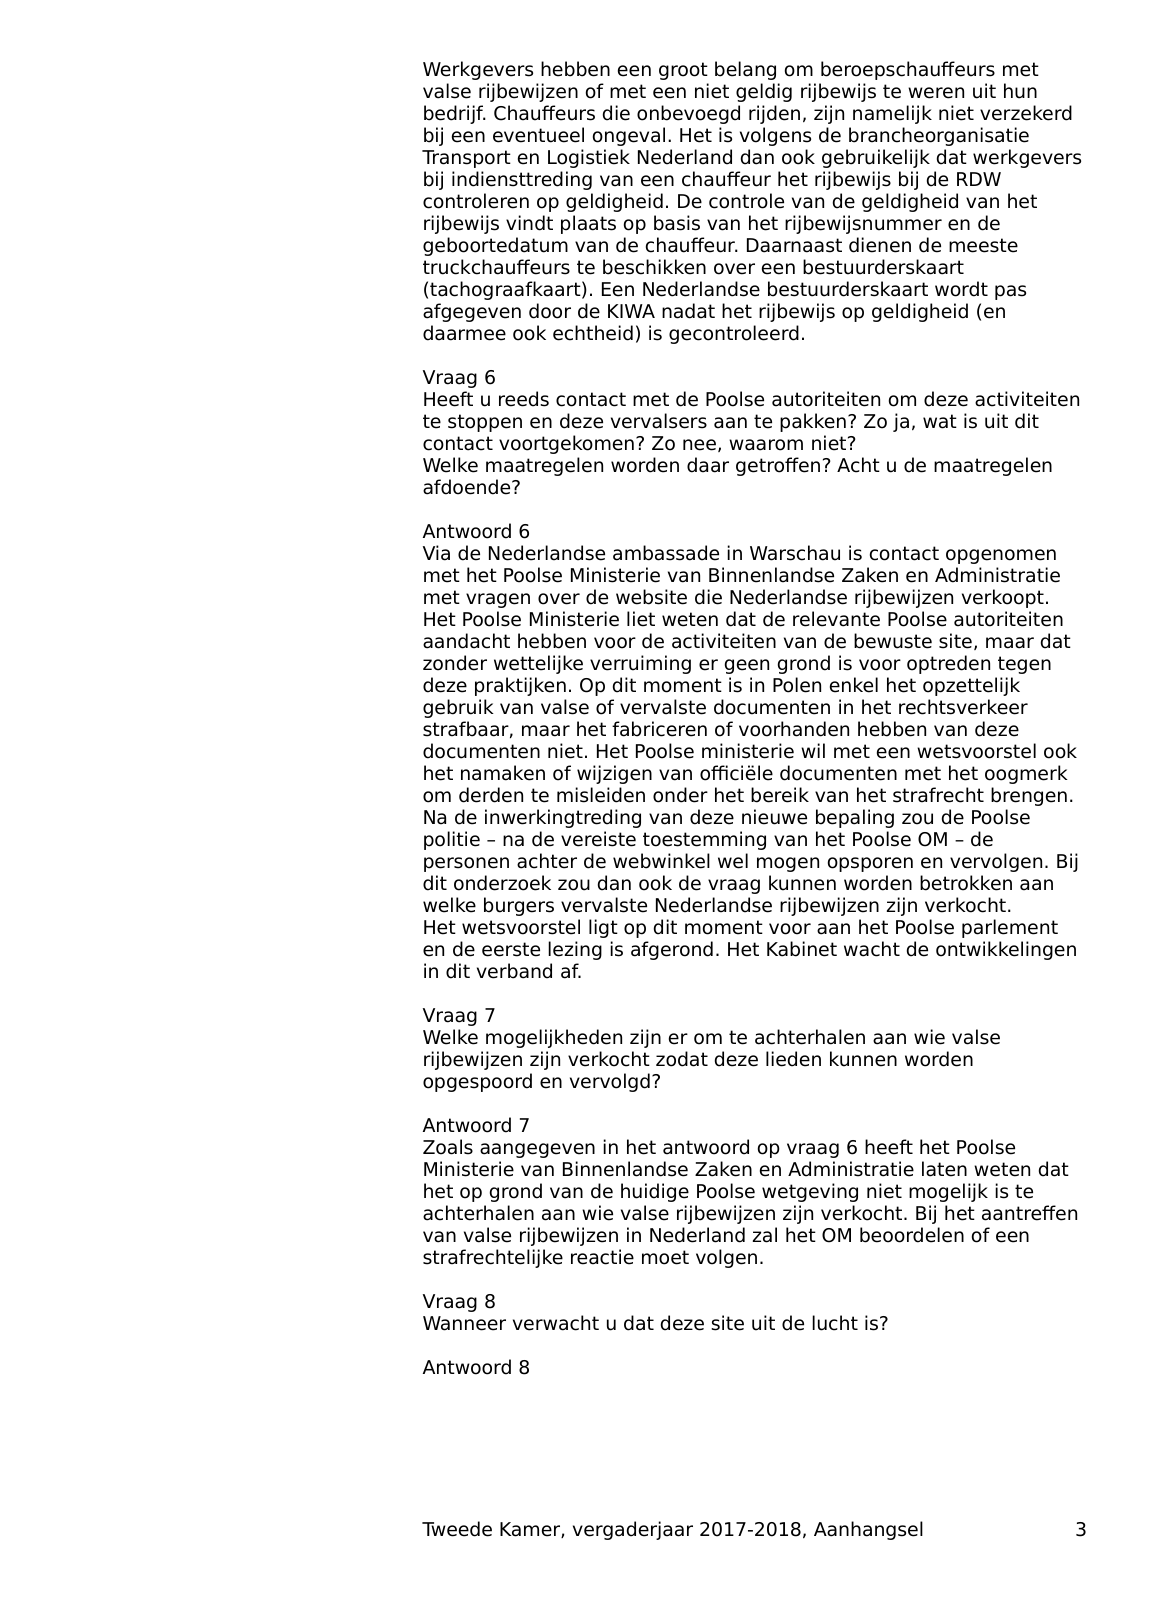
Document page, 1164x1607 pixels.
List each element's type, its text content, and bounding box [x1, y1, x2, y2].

text Antwoord 7 [422, 1115, 1087, 1137]
text Welke maatregelen worden daar getroffen? Acht u de maatregelen afdoende? [422, 455, 1087, 499]
text Via de Nederlandse ambassade in Warschau is contact opgenomen met het Poolse Ministerie van Binnenlandse Zaken en Administratie met vragen over de website die Nederlandse rijbewijzen verkoopt. [422, 543, 1087, 609]
text Het wetsvoorstel ligt op dit moment voor aan het Poolse parlement en de eerste lezing is afgerond. Het Kabinet wacht de ontwikkelingen in dit verband af. [422, 917, 1087, 983]
text Vraag 6 [422, 367, 1087, 389]
text Zoals aangegeven in het antwoord op vraag 6 heeft het Poolse Ministerie van Binnenlandse Zaken en Administratie laten weten dat het op grond van de huidige Poolse wetgeving niet mogelijk is te achterhalen aan wie valse rijbewijzen zijn verkocht. Bij het aantreffen van valse rijbewijzen in Nederland zal het OM beoordelen of een strafrechtelijke reactie moet volgen. [422, 1137, 1087, 1269]
text Antwoord 8 [422, 1357, 1087, 1379]
text Antwoord 6 [422, 521, 1087, 543]
text Vraag 8 [422, 1291, 1087, 1313]
text Welke mogelijkheden zijn er om te achterhalen aan wie valse rijbewijzen zijn verkocht zodat deze lieden kunnen worden opgespoord en vervolgd? [422, 1027, 1087, 1093]
text Werkgevers hebben een groot belang om beroepschauffeurs met valse rijbewijzen of met een niet geldig rijbewijs te weren uit hun bedrijf. Chauffeurs die onbevoegd rijden, zijn namelijk niet verzekerd bij een eventueel ongeval. Het is volgens de brancheorganisatie Transport en Logistiek Nederland dan ook gebruikelijk dat werkgevers bij indiensttreding van een chauffeur het rijbewijs bij de RDW controleren op geldigheid. De controle van de geldigheid van het rijbewijs vindt plaats op basis van het rijbewijsnummer en de geboortedatum van de chauffeur. Daarnaast dienen de meeste truckchauffeurs te beschikken over een bestuurderskaart (tachograafkaart). Een Nederlandse bestuurderskaart wordt pas afgegeven door de KIWA nadat het rijbewijs op geldigheid (en daarmee ook echtheid) is gecontroleerd. [422, 59, 1087, 345]
text Vraag 7 [422, 1005, 1087, 1027]
text Het Poolse Ministerie liet weten dat de relevante Poolse autoriteiten aandacht hebben voor de activiteiten van de bewuste site, maar dat zonder wettelijke verruiming er geen grond is voor optreden tegen deze praktijken. Op dit moment is in Polen enkel het opzettelijk gebruik van valse of vervalste documenten in het rechtsverkeer strafbaar, maar het fabriceren of voorhanden hebben van deze documenten niet. Het Poolse ministerie wil met een wetsvoorstel ook het namaken of wijzigen van officiële documenten met het oogmerk om derden te misleiden onder het bereik van het strafrecht brengen. Na de inwerkingtreding van deze nieuwe bepaling zou de Poolse politie – na de vereiste toestemming van het Poolse OM – de personen achter de webwinkel wel mogen opsporen en vervolgen. Bij dit onderzoek zou dan ook de vraag kunnen worden betrokken aan welke burgers vervalste Nederlandse rijbewijzen zijn verkocht. [422, 609, 1087, 917]
text Wanneer verwacht u dat deze site uit de lucht is? [422, 1313, 1087, 1335]
text Heeft u reeds contact met de Poolse autoriteiten om deze activiteiten te stoppen en deze vervalsers aan te pakken? Zo ja, wat is uit dit contact voortgekomen? Zo nee, waarom niet? [422, 389, 1087, 455]
